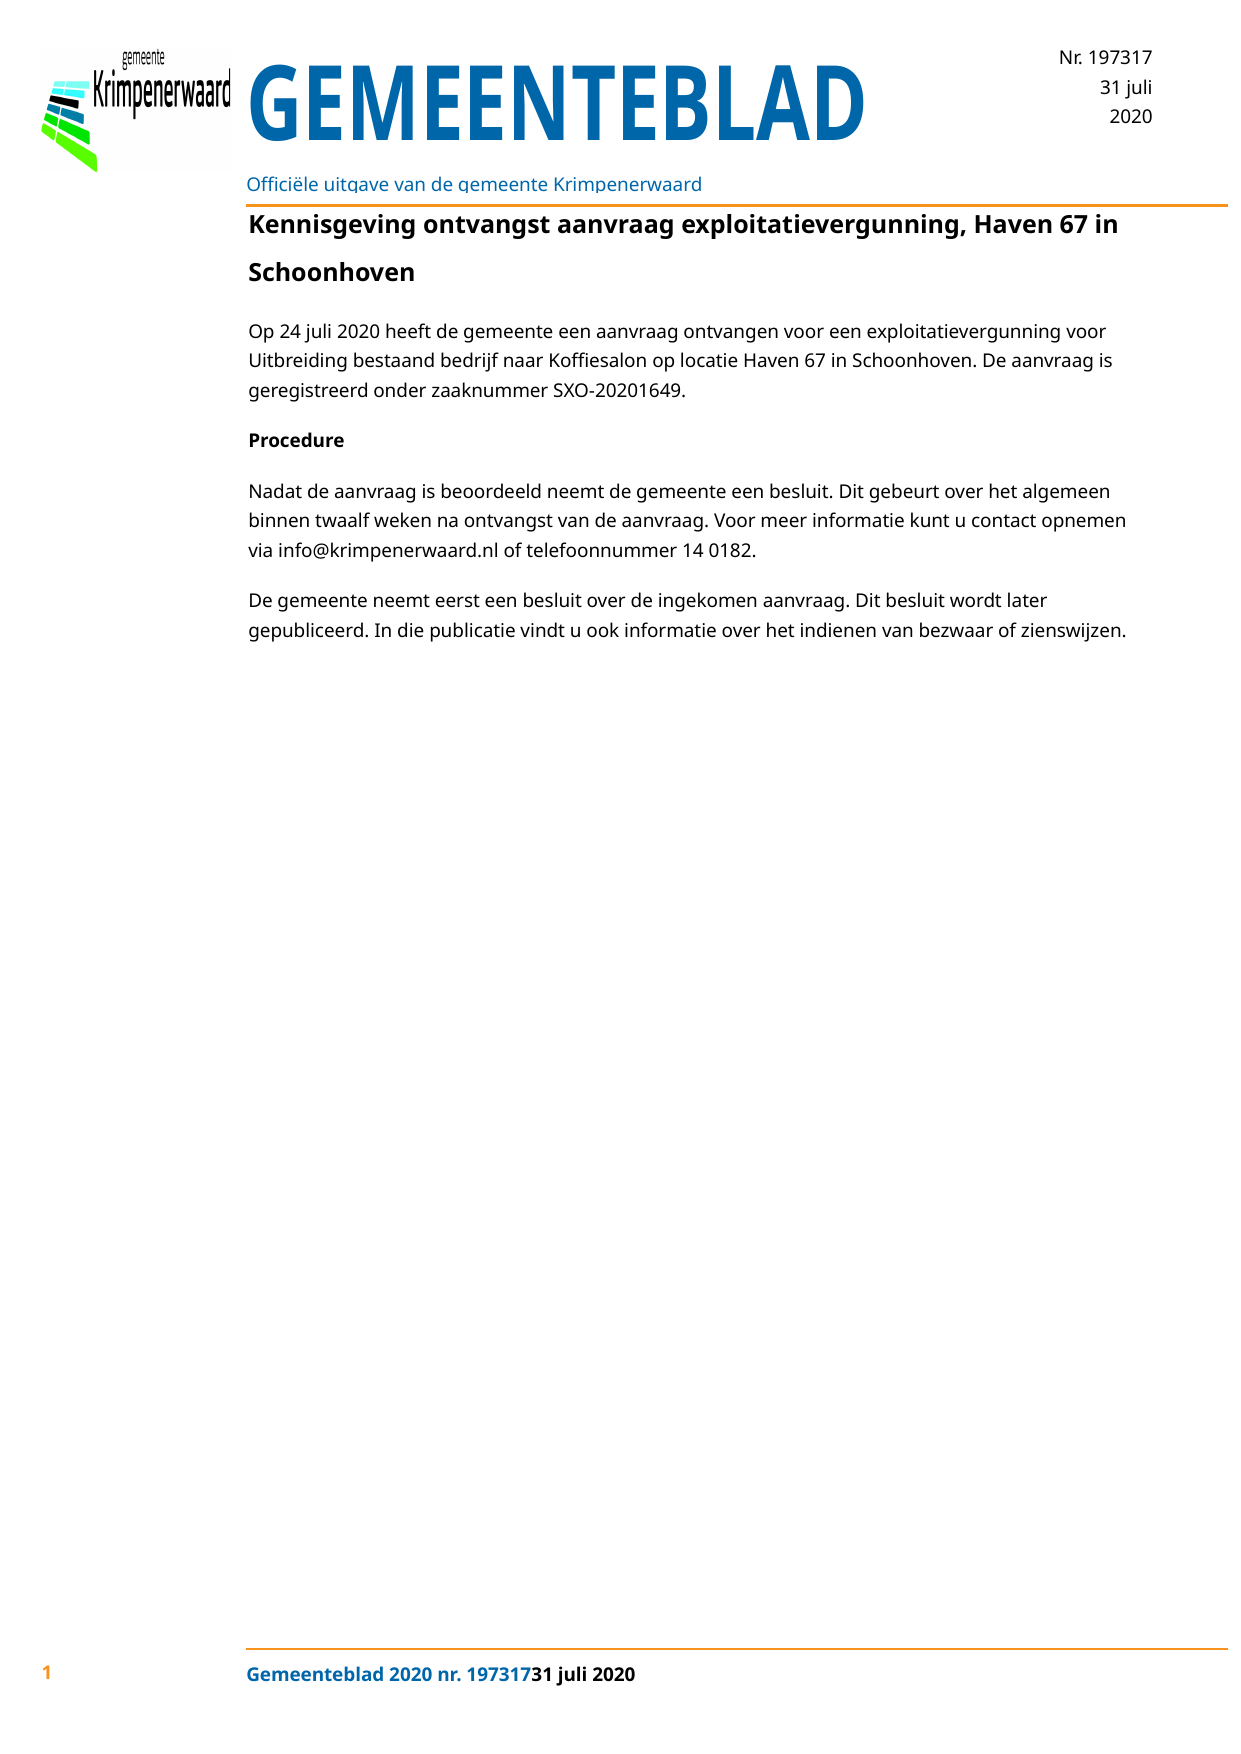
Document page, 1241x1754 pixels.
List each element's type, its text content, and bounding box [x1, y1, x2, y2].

text Procedure [248, 427, 1152, 453]
text Op 24 juli 2020 heeft de gemeente een aanvraag ontvangen voor een exploitatievergunning voor Uitbreiding bestaand bedrijf naar Koffiesalon op locatie Haven 67 in Schoonhoven. De aanvraag is geregistreerd onder zaaknummer SXO-20201649. [248, 318, 1152, 403]
picture [41, 47, 231, 172]
text Nadat de aanvraag is beoordeeld neemt de gemeente een besluit. Dit gebeurt over het algemeen binnen twaalf weken na ontvangst van de aanvraag. Voor meer informatie kunt u contact opnemen via info@krimpenerwaard.nl of telefoonnummer 14 0182. [248, 478, 1152, 563]
text Kennisgeving ontvangst aanvraag exploitatievergunning, Haven 67 in Schoonhoven [248, 207, 1152, 288]
text De gemeente neemt eerst een besluit over de ingekomen aanvraag. Dit besluit wordt later gepubliceerd. In die publicatie vindt u ook informatie over het indienen van bezwaar of zienswijzen. [248, 587, 1152, 643]
